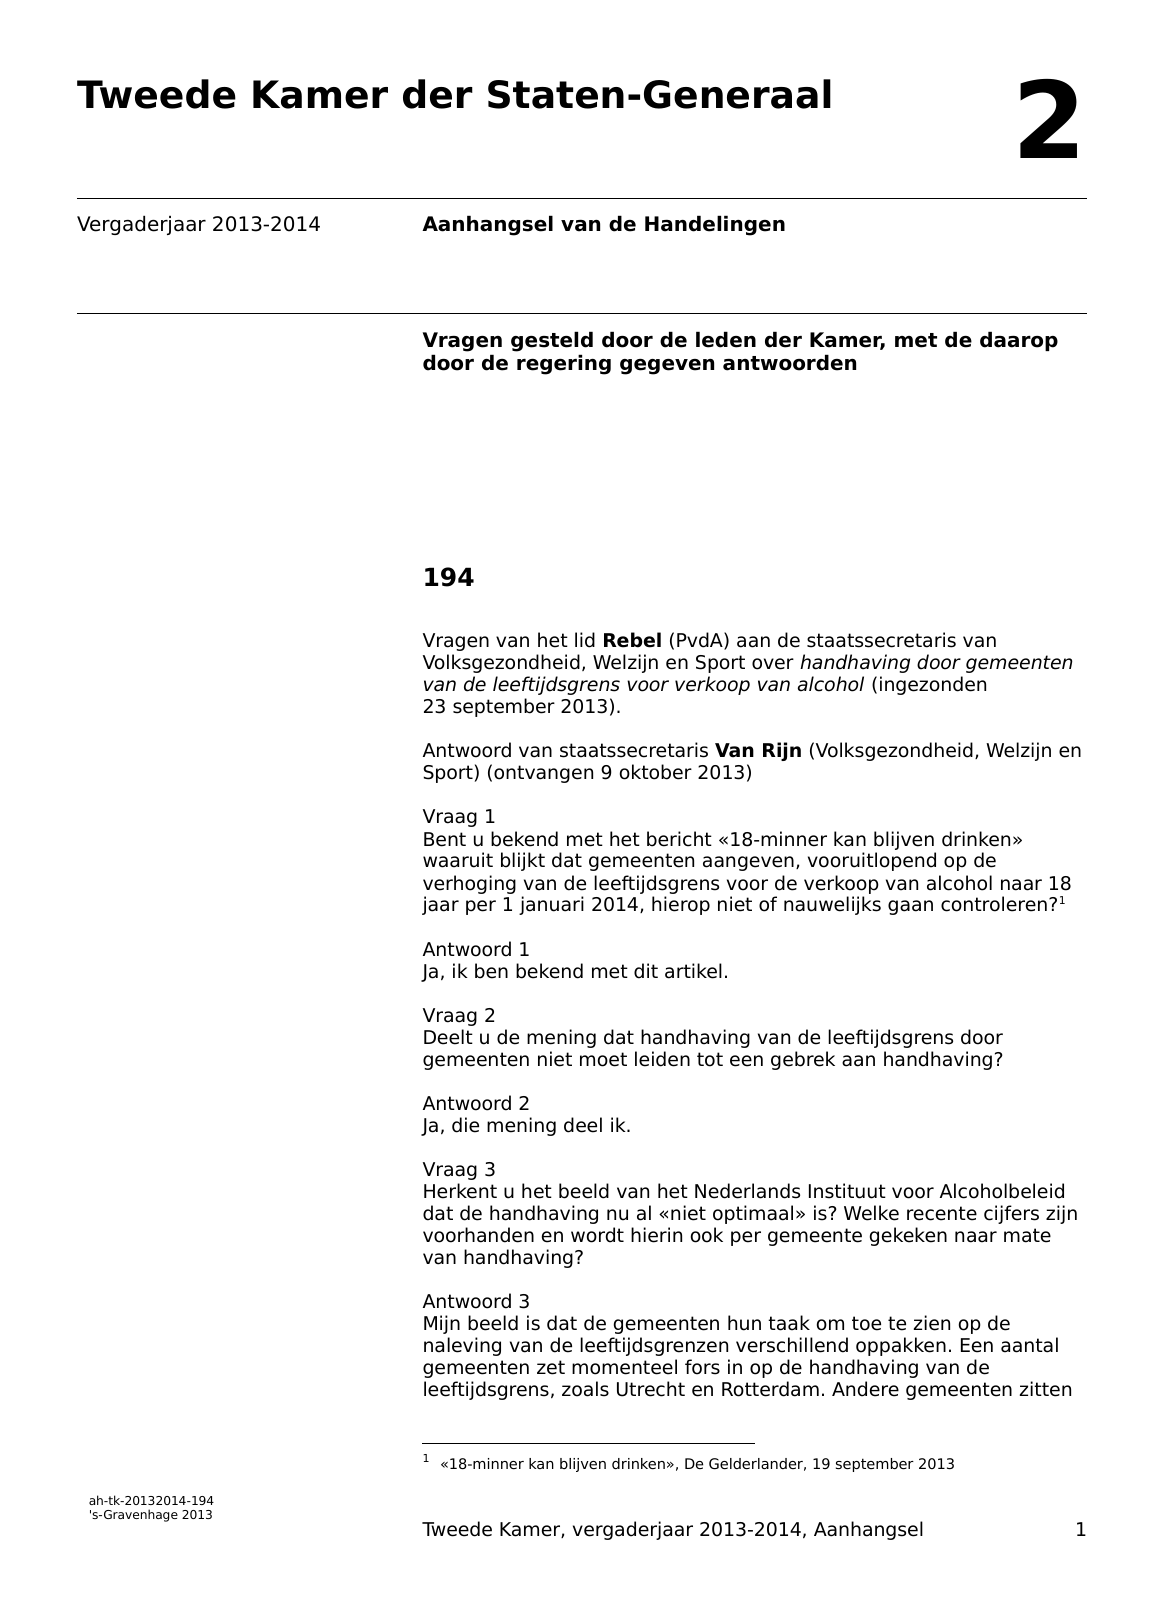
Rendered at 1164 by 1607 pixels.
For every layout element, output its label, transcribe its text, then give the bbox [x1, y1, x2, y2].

table_cell Aanhangsel van de Handelingen [422, 199, 1087, 313]
text Herkent u het beeld van het Nederlands Instituut voor Alcoholbeleid dat de handhaving nu al «niet optimaal» is? Welke recente cijfers zijn voorhanden en wordt hierin ook per gemeente gekeken naar mate van handhaving? [422, 1181, 1087, 1269]
text Antwoord 2 [422, 1093, 1087, 1115]
text Ja, die mening deel ik. [422, 1115, 1087, 1137]
text Ja, ik ben bekend met dit artikel. [422, 961, 1087, 982]
text 's-Gravenhage 2013 [88, 1508, 323, 1522]
text Vraag 3 [422, 1159, 1087, 1181]
table_cell Vergaderjaar 2013-2014 [77, 199, 422, 313]
text Antwoord 1 [422, 938, 1087, 961]
text Vraag 2 [422, 1005, 1087, 1027]
text Antwoord van staatssecretaris Van Rijn (Volksgezondheid, Welzijn en Sport) (ontvangen 9 oktober 2013) [422, 740, 1087, 784]
table_header 2 [886, 59, 1087, 198]
table_header Tweede Kamer der Staten-Generaal [77, 59, 886, 198]
text «18-minner kan blijven drinken», De Gelderlander, 19 september 2013 [422, 1452, 1087, 1474]
text 194 [422, 563, 1087, 592]
text Deelt u de mening dat handhaving van de leeftijdsgrens door gemeenten niet moet leiden tot een gebrek aan handhaving? [422, 1027, 1087, 1071]
table_cell Vragen gesteld door de leden der Kamer, met de daarop door de regering gegeven antwoorden [422, 314, 1087, 375]
text Vragen van het lid Rebel (PvdA) aan de staatssecretaris van Volksgezondheid, Welzijn en Sport over handhaving door gemeenten van de leeftijdsgrens voor verkoop van alcohol (ingezonden 23 september 2013). [422, 630, 1087, 718]
text Bent u bekend met het bericht «18-minner kan blijven drinken» waaruit blijkt dat gemeenten aangeven, vooruitlopend op de verhoging van de leeftijdsgrens voor de verkoop van alcohol naar 18 jaar per 1 januari 2014, hierop niet of nauwelijks gaan controleren? [422, 828, 1087, 916]
text Mijn beeld is dat de gemeenten hun taak om toe te zien op de naleving van de leeftijdsgrenzen verschillend oppakken. Een aantal gemeenten zet momenteel fors in op de handhaving van de leeftijdsgrens, zoals Utrecht en Rotterdam. Andere gemeenten zitten [422, 1313, 1087, 1401]
text Antwoord 3 [422, 1291, 1087, 1313]
text Vraag 1 [422, 806, 1087, 828]
text ah-tk-20132014-194 [88, 1494, 323, 1508]
table_cell [77, 314, 422, 375]
